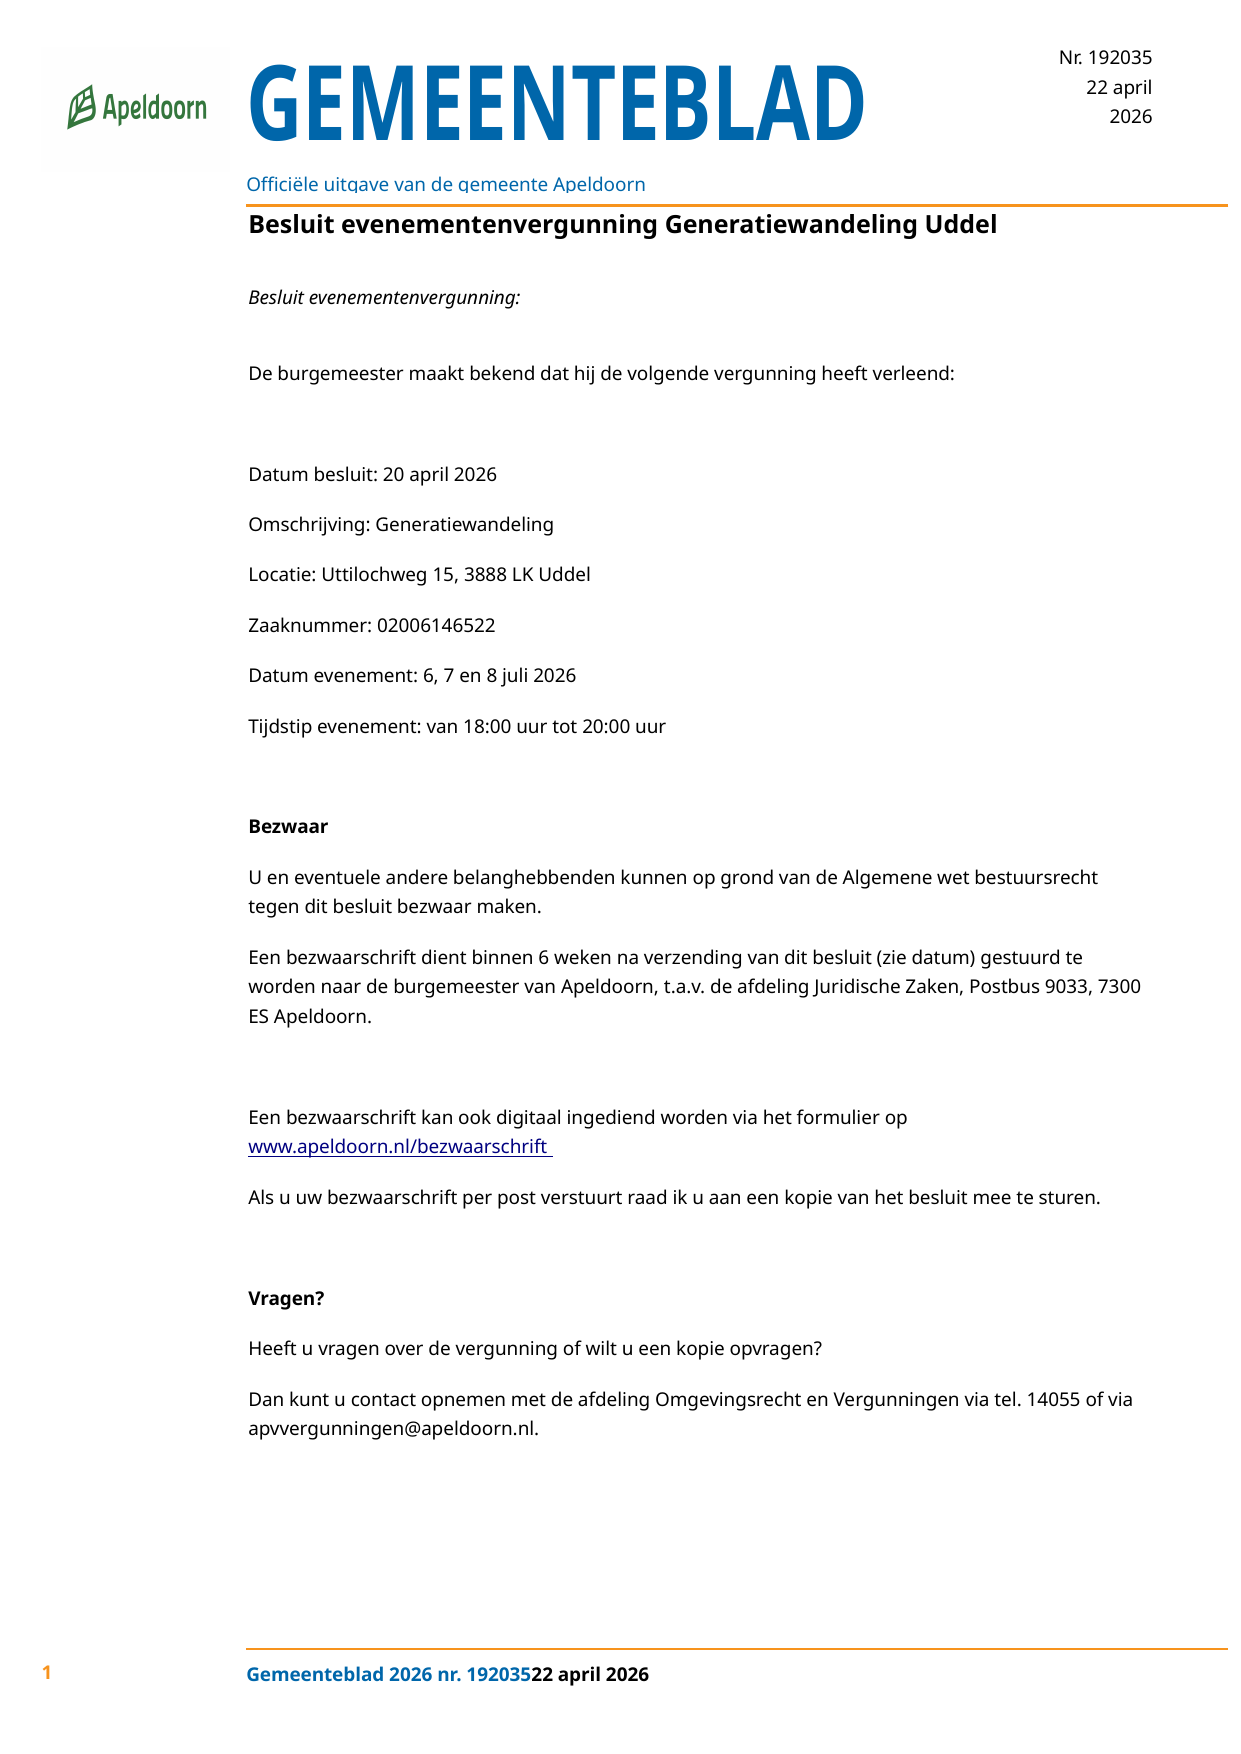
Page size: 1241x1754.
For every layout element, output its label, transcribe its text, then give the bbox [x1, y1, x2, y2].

text Heeft u vragen over de vergunning of wilt u een kopie opvragen? [248, 1335, 1152, 1361]
text Bezwaar [248, 814, 1152, 839]
text Als u uw bezwaarschrift per post verstuurt raad ik u aan een kopie van het besluit mee te sturen. [248, 1184, 1152, 1210]
text Vragen? [248, 1285, 1152, 1311]
text Dan kunt u contact opnemen met de afdeling Omgevingsrecht en Vergunningen via tel. 14055 of via apvvergunningen@apeldoorn.nl. [248, 1386, 1152, 1441]
text Datum besluit: 20 april 2026 [248, 461, 1152, 487]
text Datum evenement: 6, 7 en 8 juli 2026 [248, 662, 1152, 688]
text Een bezwaarschrift dient binnen 6 weken na verzending van dit besluit (zie datum) gestuurd te worden naar de burgemeester van Apeldoorn, t.a.v. de afdeling Juridische Zaken, Postbus 9033, 7300 ES Apeldoorn. [248, 944, 1152, 1029]
text De burgemeester maakt bekend dat hij de volgende vergunning heeft verleend: [248, 360, 1152, 386]
text Besluit evenementenvergunning: [248, 284, 1152, 309]
text Omschrijving: Generatiewandeling [248, 511, 1152, 537]
text Besluit evenementenvergunning Generatiewandeling Uddel [248, 207, 1152, 241]
text Tijdstip evenement: van 18:00 uur tot 20:00 uur [248, 713, 1152, 739]
text Zaaknummer: 02006146522 [248, 612, 1152, 638]
text U en eventuele andere belanghebbenden kunnen op grond van de Algemene wet bestuursrecht tegen dit besluit bezwaar maken. [248, 864, 1152, 919]
text Locatie: Uttilochweg 15, 3888 LK Uddel [248, 562, 1152, 587]
picture [41, 47, 231, 172]
text Een bezwaarschrift kan ook digitaal ingediend worden via het formulier op www.apeldoorn.nl/bezwaarschrift [248, 1104, 1152, 1159]
